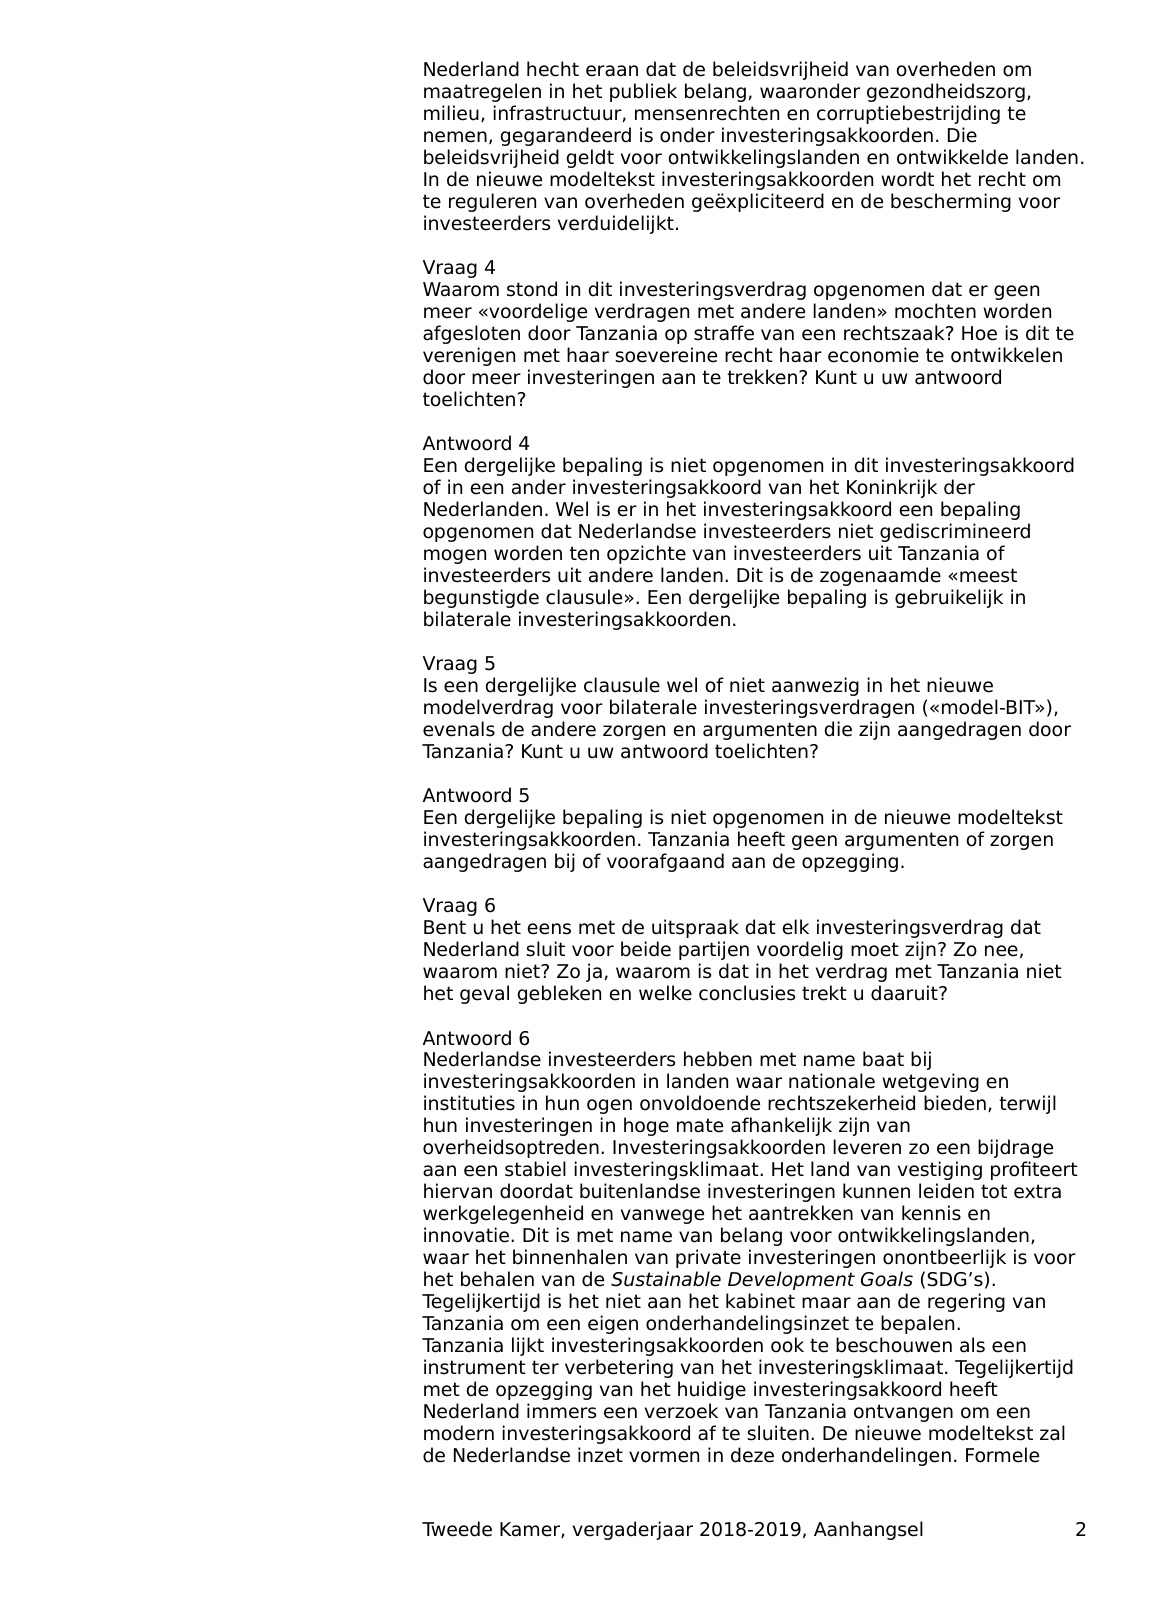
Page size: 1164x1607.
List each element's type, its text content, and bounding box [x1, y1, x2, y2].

text Vraag 4 [422, 257, 1087, 279]
text Antwoord 6 [422, 1027, 1087, 1049]
text Nederlandse investeerders hebben met name baat bij investeringsakkoorden in landen waar nationale wetgeving en instituties in hun ogen onvoldoende rechtszekerheid bieden, terwijl hun investeringen in hoge mate afhankelijk zijn van overheidsoptreden. Investeringsakkoorden leveren zo een bijdrage aan een stabiel investeringsklimaat. Het land van vestiging profiteert hiervan doordat buitenlandse investeringen kunnen leiden tot extra werkgelegenheid en vanwege het aantrekken van kennis en innovatie. Dit is met name van belang voor ontwikkelingslanden, waar het binnenhalen van private investeringen onontbeerlijk is voor het behalen van de Sustainable Development Goals (SDG’s). Tegelijkertijd is het niet aan het kabinet maar aan de regering van Tanzania om een eigen onderhandelingsinzet te bepalen. [422, 1049, 1087, 1335]
text Een dergelijke bepaling is niet opgenomen in de nieuwe modeltekst investeringsakkoorden. Tanzania heeft geen argumenten of zorgen aangedragen bij of voorafgaand aan de opzegging. [422, 807, 1087, 873]
text Waarom stond in dit investeringsverdrag opgenomen dat er geen meer «voordelige verdragen met andere landen» mochten worden afgesloten door Tanzania op straffe van een rechtszaak? Hoe is dit te verenigen met haar soevereine recht haar economie te ontwikkelen door meer investeringen aan te trekken? Kunt u uw antwoord toelichten? [422, 279, 1087, 411]
text Een dergelijke bepaling is niet opgenomen in dit investeringsakkoord of in een ander investeringsakkoord van het Koninkrijk der Nederlanden. Wel is er in het investeringsakkoord een bepaling opgenomen dat Nederlandse investeerders niet gediscrimineerd mogen worden ten opzichte van investeerders uit Tanzania of investeerders uit andere landen. Dit is de zogenaamde «meest begunstigde clausule». Een dergelijke bepaling is gebruikelijk in bilaterale investeringsakkoorden. [422, 455, 1087, 631]
text Nederland hecht eraan dat de beleidsvrijheid van overheden om maatregelen in het publiek belang, waaronder gezondheidszorg, milieu, infrastructuur, mensenrechten en corruptiebestrijding te nemen, gegarandeerd is onder investeringsakkoorden. Die beleidsvrijheid geldt voor ontwikkelingslanden en ontwikkelde landen. In de nieuwe modeltekst investeringsakkoorden wordt het recht om te reguleren van overheden geëxpliciteerd en de bescherming voor investeerders verduidelijkt. [422, 59, 1087, 235]
text Antwoord 5 [422, 785, 1087, 807]
text Vraag 6 [422, 895, 1087, 917]
text Is een dergelijke clausule wel of niet aanwezig in het nieuwe modelverdrag voor bilaterale investeringsverdragen («model-BIT»), evenals de andere zorgen en argumenten die zijn aangedragen door Tanzania? Kunt u uw antwoord toelichten? [422, 675, 1087, 763]
text Bent u het eens met de uitspraak dat elk investeringsverdrag dat Nederland sluit voor beide partijen voordelig moet zijn? Zo nee, waarom niet? Zo ja, waarom is dat in het verdrag met Tanzania niet het geval gebleken en welke conclusies trekt u daaruit? [422, 917, 1087, 1005]
text Vraag 5 [422, 653, 1087, 675]
text Tanzania lijkt investeringsakkoorden ook te beschouwen als een instrument ter verbetering van het investeringsklimaat. Tegelijkertijd met de opzegging van het huidige investeringsakkoord heeft Nederland immers een verzoek van Tanzania ontvangen om een modern investeringsakkoord af te sluiten. De nieuwe modeltekst zal de Nederlandse inzet vormen in deze onderhandelingen. Formele [422, 1335, 1087, 1467]
text Antwoord 4 [422, 433, 1087, 455]
